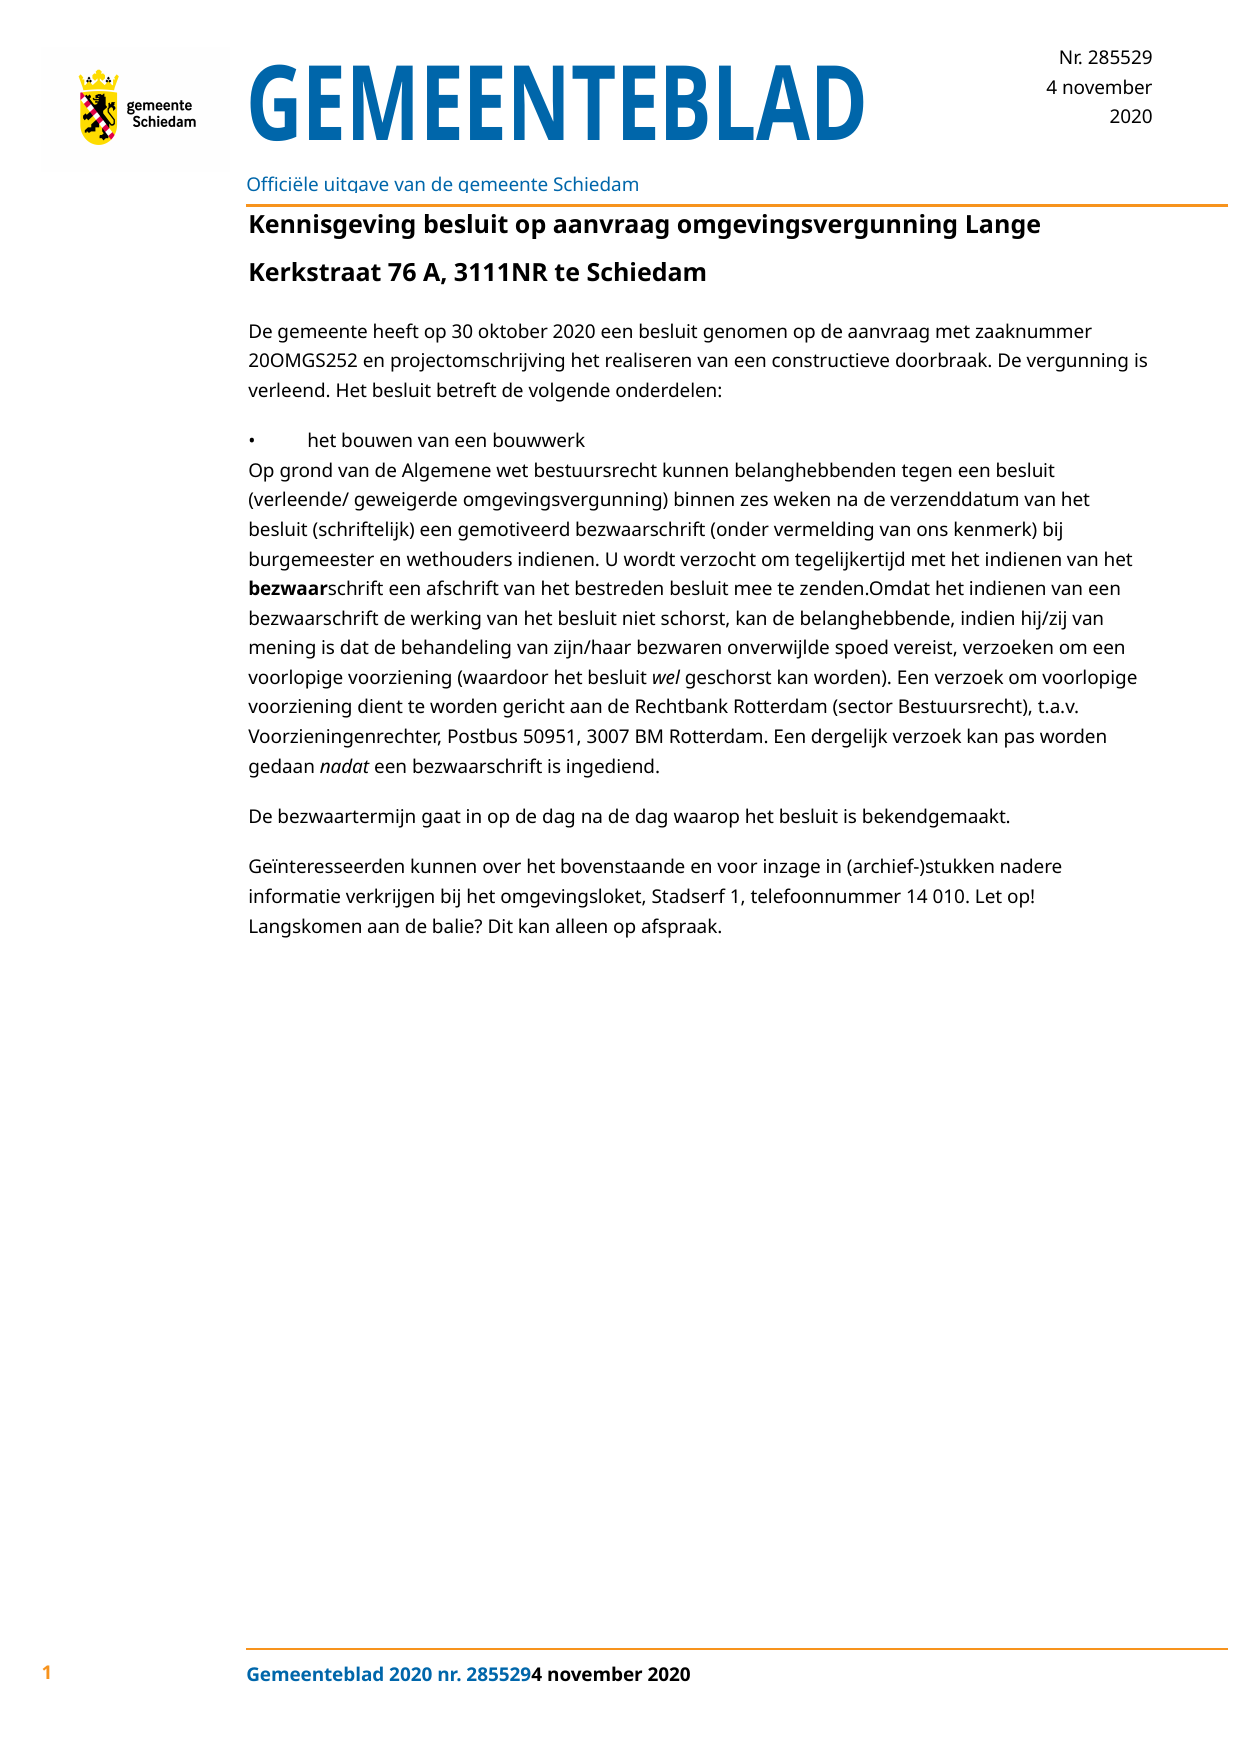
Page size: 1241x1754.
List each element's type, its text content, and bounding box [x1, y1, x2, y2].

text De bezwaartermijn gaat in op de dag na de dag waarop het besluit is bekendgemaakt. [248, 803, 1152, 829]
text De gemeente heeft op 30 oktober 2020 een besluit genomen op de aanvraag met zaaknummer 20OMGS252 en projectomschrijving het realiseren van een constructieve doorbraak. De vergunning is verleend. Het besluit betreft de volgende onderdelen: [248, 318, 1152, 403]
text Op grond van de Algemene wet bestuursrecht kunnen belanghebbenden tegen een besluit (verleende/ geweigerde omgevingsvergunning) binnen zes weken na de verzenddatum van het besluit (schriftelijk) een gemotiveerd bezwaarschrift (onder vermelding van ons kenmerk) bij burgemeester en wethouders indienen. U wordt verzocht om tegelijkertijd met het indienen van het bezwaarschrift een afschrift van het bestreden besluit mee te zenden.Omdat het indienen van een bezwaarschrift de werking van het besluit niet schorst, kan de belanghebbende, indien hij/zij van mening is dat de behandeling van zijn/haar bezwaren onverwijlde spoed vereist, verzoeken om een voorlopige voorziening (waardoor het besluit wel geschorst kan worden). Een verzoek om voorlopige voorziening dient te worden gericht aan de Rechtbank Rotterdam (sector Bestuursrecht), t.a.v. Voorzieningenrechter, Postbus 50951, 3007 BM Rotterdam. Een dergelijk verzoek kan pas worden gedaan nadat een bezwaarschrift is ingediend. [248, 457, 1152, 779]
text Kennisgeving besluit op aanvraag omgevingsvergunning Lange Kerkstraat 76 A, 3111NR te Schiedam [248, 207, 1152, 288]
list het bouwen van een bouwwerk [248, 427, 1152, 453]
picture [41, 47, 231, 172]
text Geïnteresseerden kunnen over het bovenstaande en voor inzage in (archief-)stukken nadere informatie verkrijgen bij het omgevingsloket, Stadserf 1, telefoonnummer 14 010. Let op! Langskomen aan de balie? Dit kan alleen op afspraak. [248, 854, 1152, 939]
